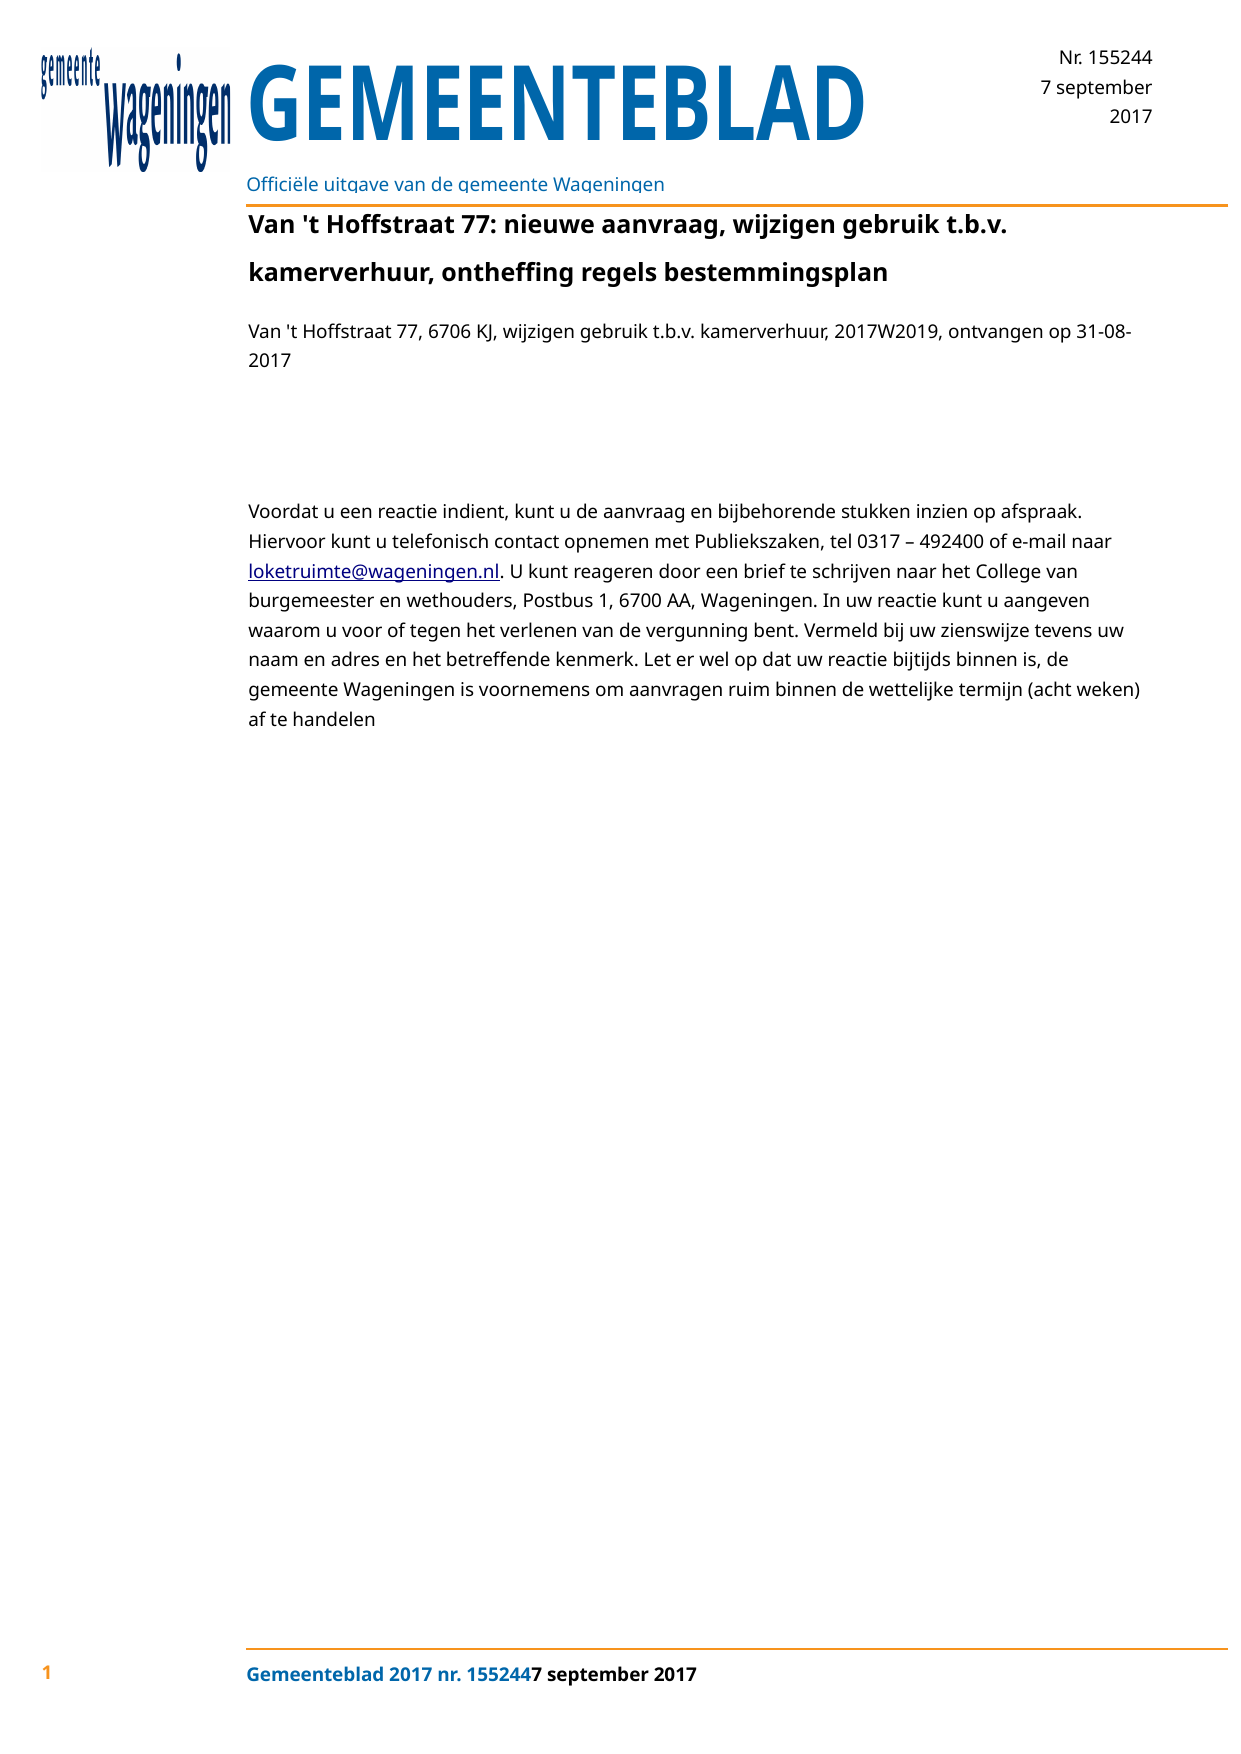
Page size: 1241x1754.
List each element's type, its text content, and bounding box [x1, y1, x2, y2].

picture [41, 47, 231, 172]
text Van 't Hoffstraat 77: nieuwe aanvraag, wijzigen gebruik t.b.v. kamerverhuur, ontheffing regels bestemmingsplan [248, 207, 1152, 288]
text Van 't Hoffstraat 77, 6706 KJ, wijzigen gebruik t.b.v. kamerverhuur, 2017W2019, ontvangen op 31-08-2017 [248, 318, 1152, 373]
text Voordat u een reactie indient, kunt u de aanvraag en bijbehorende stukken inzien op afspraak. Hiervoor kunt u telefonisch contact opnemen met Publiekszaken, tel 0317 – 492400 of e-mail naar loketruimte@wageningen.nl. U kunt reageren door een brief te schrijven naar het College van burgemeester en wethouders, Postbus 1, 6700 AA, Wageningen. In uw reactie kunt u aangeven waarom u voor of tegen het verlenen van de vergunning bent. Vermeld bij uw zienswijze tevens uw naam en adres en het betreffende kenmerk. Let er wel op dat uw reactie bijtijds binnen is, de gemeente Wageningen is voornemens om aanvragen ruim binnen de wettelijke termijn (acht weken) af te handelen [248, 499, 1152, 732]
